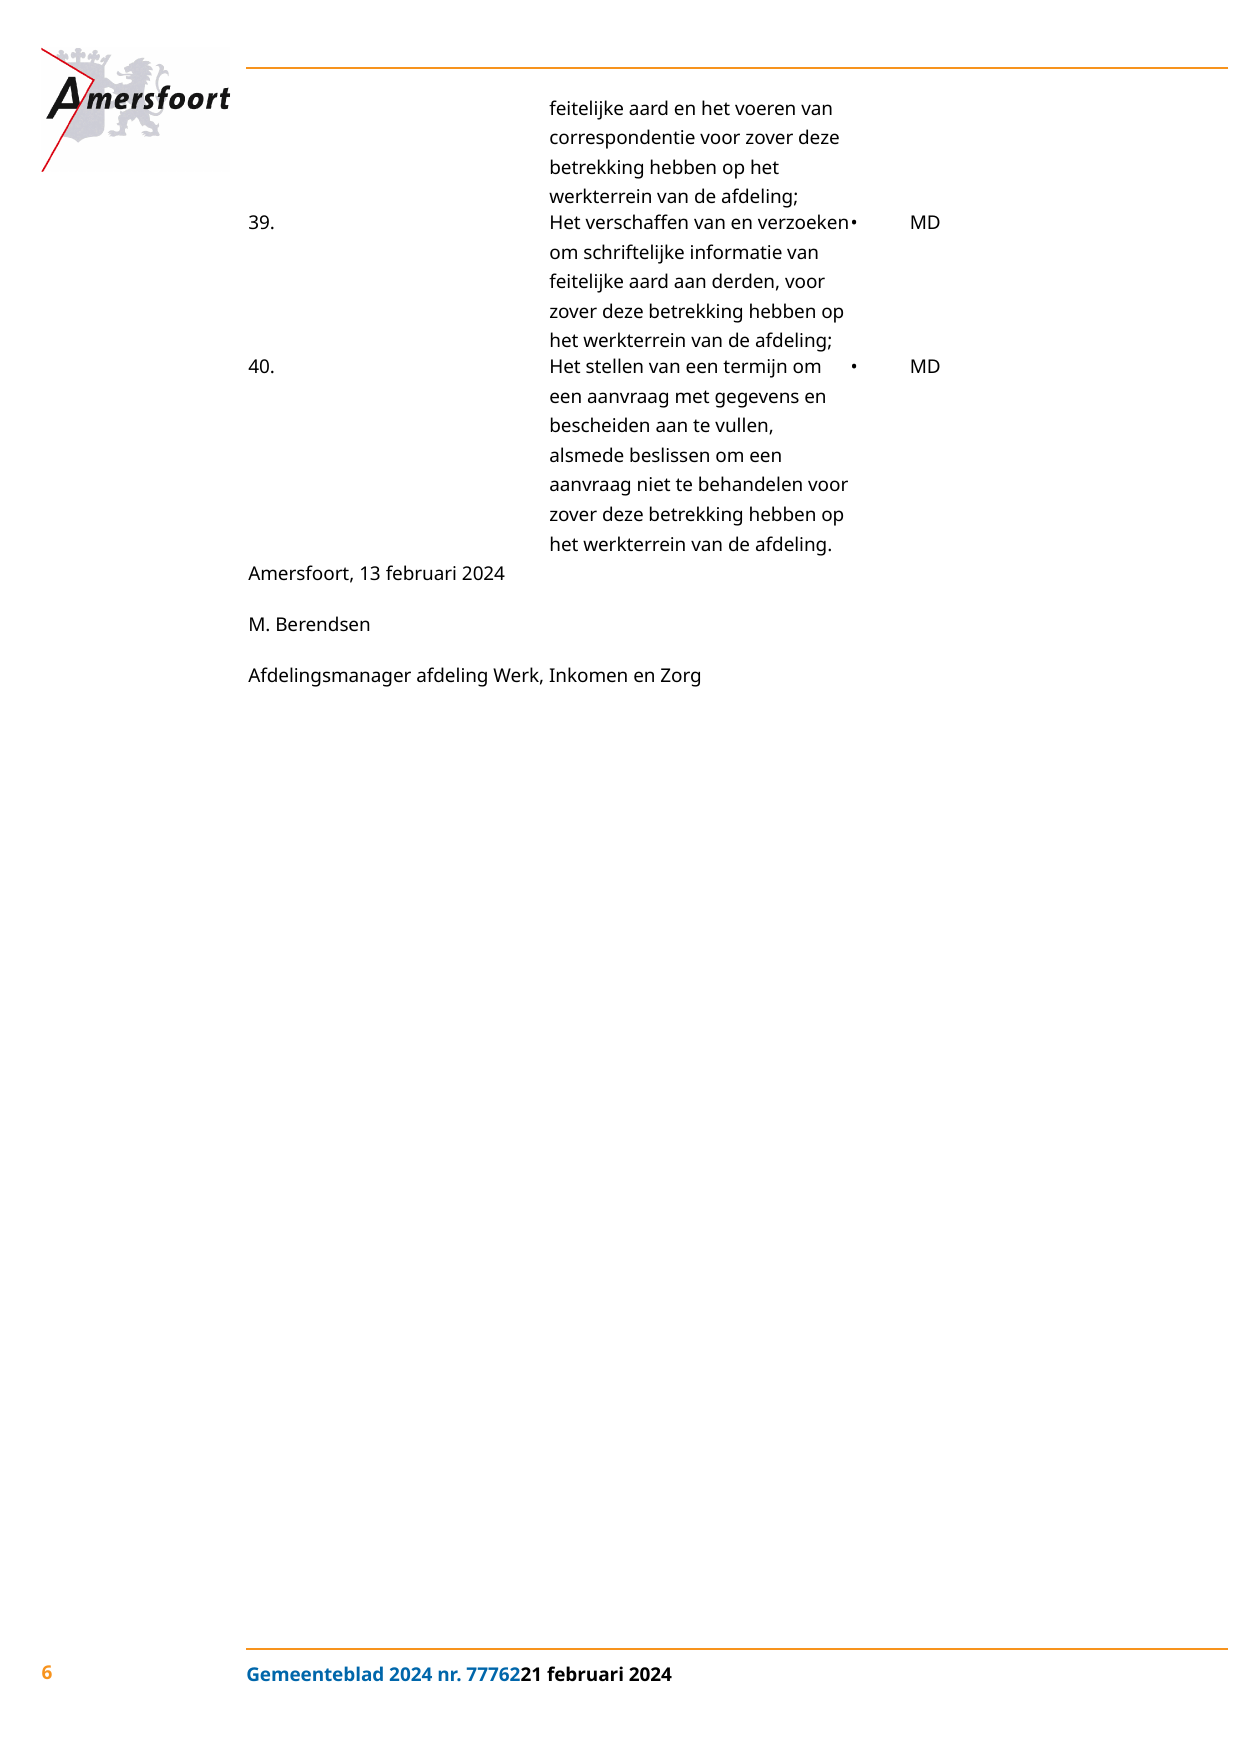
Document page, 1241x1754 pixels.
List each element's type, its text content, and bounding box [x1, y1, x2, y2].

table_cell [248, 95, 549, 209]
table_cell 39. [248, 209, 549, 353]
table_cell Het verschaffen van en verzoeken om schriftelijke informatie van feitelijke aard aan derden, voor zover deze betrekking hebben op het werkterrein van de afdeling; [549, 209, 850, 353]
table_cell [850, 95, 1152, 209]
table_cell Het stellen van een termijn om een aanvraag met gegevens en bescheiden aan te vullen, alsmede beslissen om een aanvraag niet te behandelen voor zover deze betrekking hebben op het werkterrein van de afdeling. [549, 353, 850, 557]
text Amersfoort, 13 februari 2024 [248, 560, 1152, 586]
table_cell feitelijke aard en het voeren van correspondentie voor zover deze betrekking hebben op het werkterrein van de afdeling; [549, 95, 850, 209]
table_cell MD [850, 353, 1152, 557]
table_cell MD [850, 209, 1152, 353]
picture [41, 47, 231, 172]
text M. Berendsen [248, 611, 1152, 637]
table_cell 40. [248, 353, 549, 557]
text Afdelingsmanager afdeling Werk, Inkomen en Zorg [248, 663, 1152, 688]
